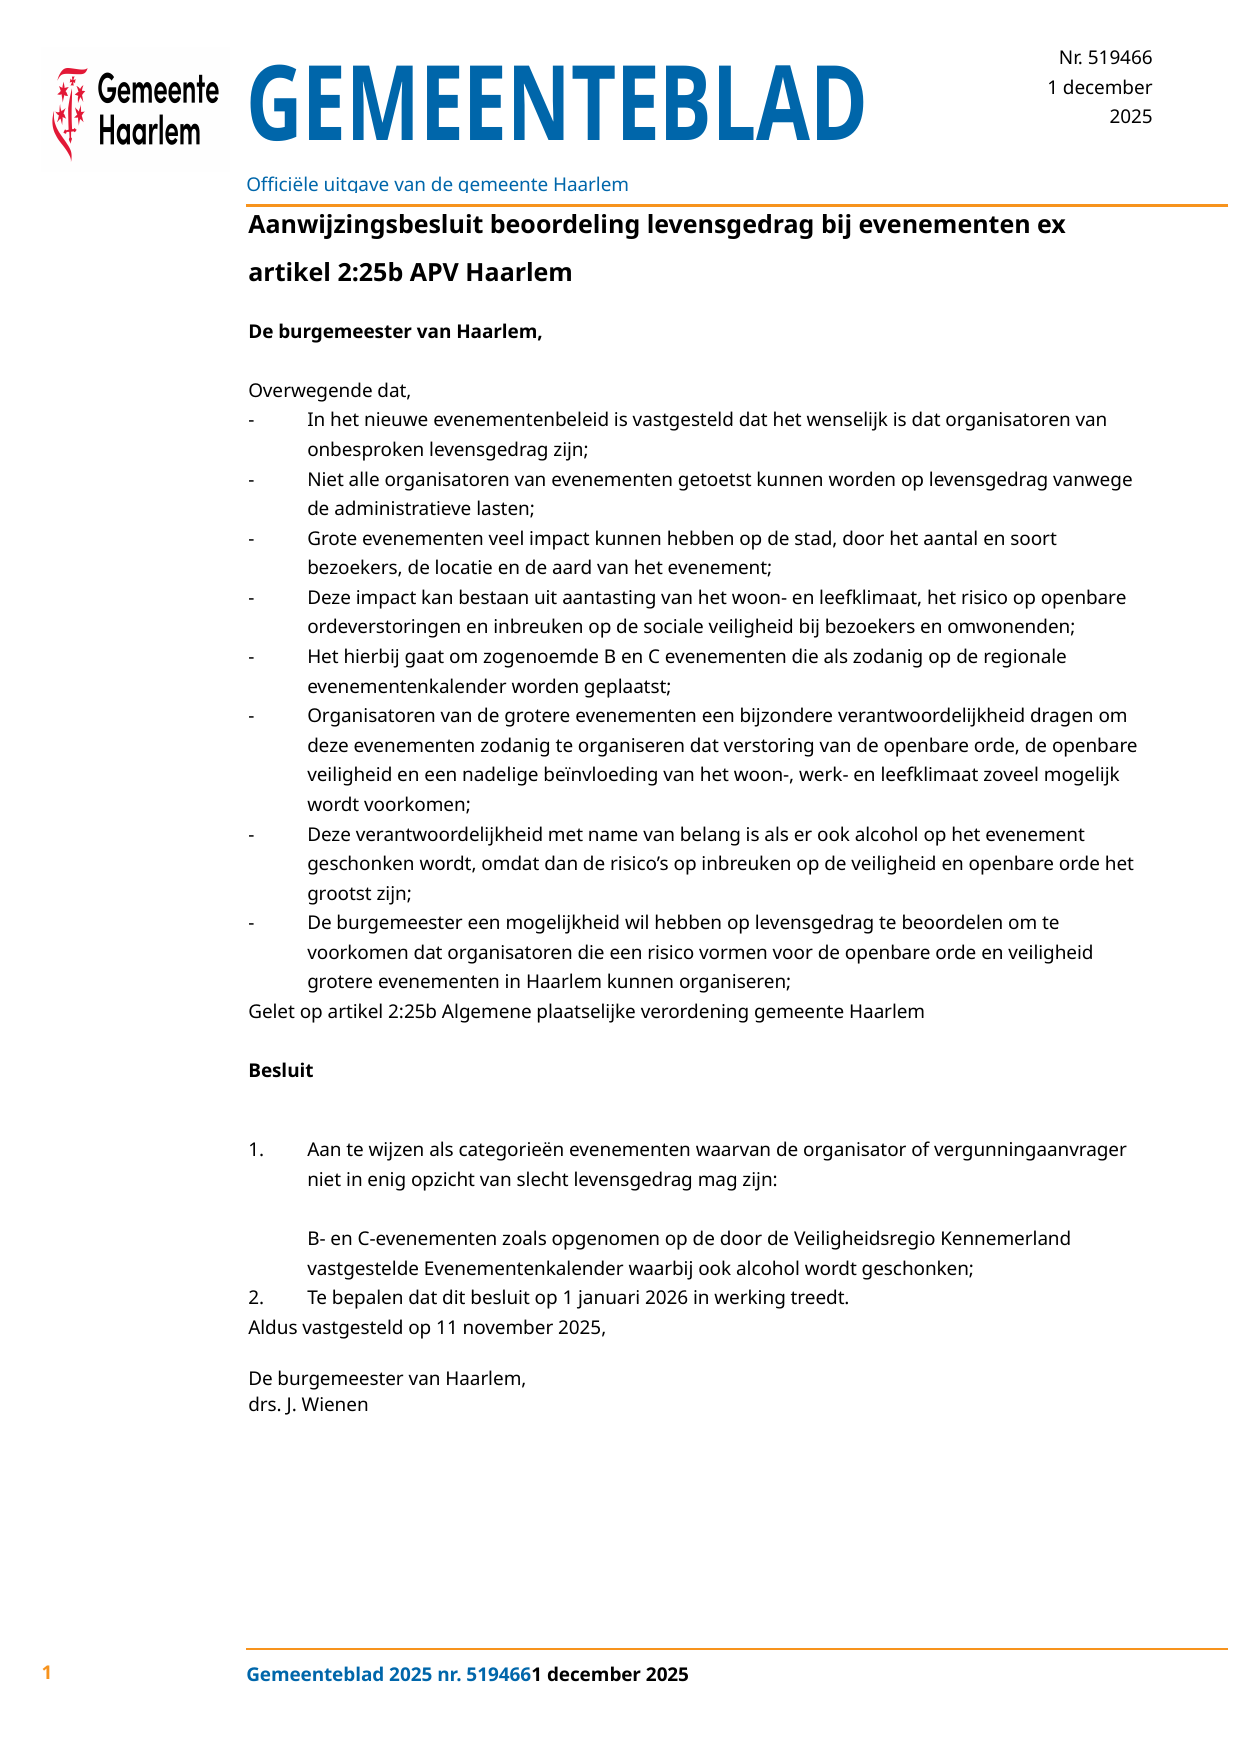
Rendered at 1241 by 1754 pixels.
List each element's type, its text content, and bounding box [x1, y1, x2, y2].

text Besluit [248, 1057, 1152, 1083]
list B- en C-evenementen zoals opgenomen op de door de Veiligheidsregio Kennemerland vastgestelde Evenementenkalender waarbij ook alcohol wordt geschonken; [248, 1225, 1152, 1280]
text De burgemeester van Haarlem, [248, 318, 1152, 344]
list Grote evenementen veel impact kunnen hebben op de stad, door het aantal en soort bezoekers, de locatie en de aard van het evenement; [248, 525, 1152, 580]
list Deze impact kan bestaan uit aantasting van het woon- en leefklimaat, het risico op openbare ordeverstoringen en inbreuken op de sociale veiligheid bij bezoekers en omwonenden; [248, 584, 1152, 639]
text Gelet op artikel 2:25b Algemene plaatselijke verordening gemeente Haarlem [248, 998, 1152, 1024]
text Aanwijzingsbesluit beoordeling levensgedrag bij evenementen ex artikel 2:25b APV Haarlem [248, 207, 1152, 288]
list Niet alle organisatoren van evenementen getoetst kunnen worden op levensgedrag vanwege de administratieve lasten; [248, 466, 1152, 521]
text drs. J. Wienen [248, 1391, 1152, 1417]
text De burgemeester van Haarlem, [248, 1365, 1152, 1391]
picture [41, 47, 231, 172]
list Deze verantwoordelijkheid met name van belang is als er ook alcohol op het evenement geschonken wordt, omdat dan de risico’s op inbreuken op de veiligheid en openbare orde het grootst zijn; [248, 821, 1152, 906]
list Te bepalen dat dit besluit op 1 januari 2026 in werking treedt. [248, 1284, 1152, 1310]
list De burgemeester een mogelijkheid wil hebben op levensgedrag te beoordelen om te voorkomen dat organisatoren die een risico vormen voor de openbare orde en veiligheid grotere evenementen in Haarlem kunnen organiseren; [248, 909, 1152, 994]
list Organisatoren van de grotere evenementen een bijzondere verantwoordelijkheid dragen om deze evenementen zodanig te organiseren dat verstoring van de openbare orde, de openbare veiligheid en een nadelige beïnvloeding van het woon-, werk- en leefklimaat zoveel mogelijk wordt voorkomen; [248, 702, 1152, 817]
text Overwegende dat, [248, 377, 1152, 403]
list Aan te wijzen als categorieën evenementen waarvan de organisator of vergunningaanvrager niet in enig opzicht van slecht levensgedrag mag zijn: [248, 1136, 1152, 1192]
list Het hierbij gaat om zogenoemde B en C evenementen die als zodanig op de regionale evenementenkalender worden geplaatst; [248, 643, 1152, 699]
text Aldus vastgesteld op 11 november 2025, [248, 1314, 1152, 1339]
list In het nieuwe evenementenbeleid is vastgesteld dat het wenselijk is dat organisatoren van onbesproken levensgedrag zijn; [248, 407, 1152, 462]
